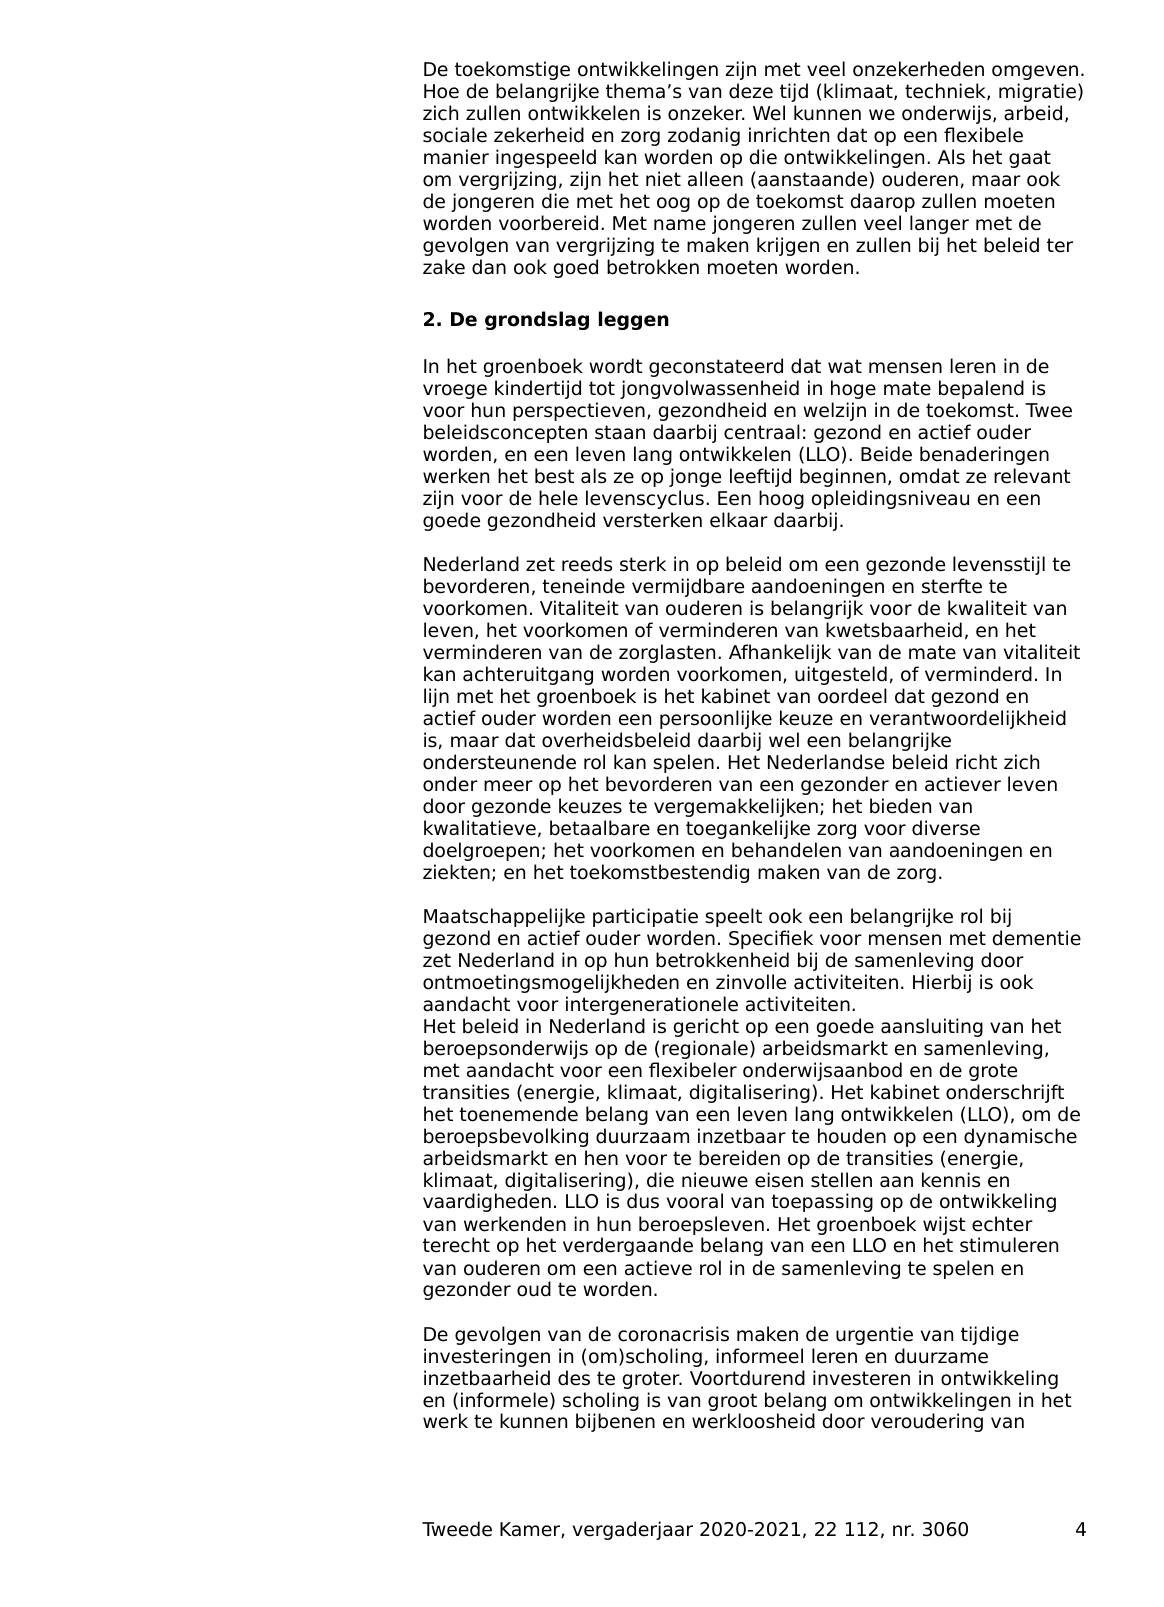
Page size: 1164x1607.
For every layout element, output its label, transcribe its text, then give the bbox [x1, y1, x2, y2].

text Maatschappelijke participatie speelt ook een belangrijke rol bij gezond en actief ouder worden. Specifiek voor mensen met dementie zet Nederland in op hun betrokkenheid bij de samenleving door ontmoetingsmogelijkheden en zinvolle activiteiten. Hierbij is ook aandacht voor intergenerationele activiteiten. [422, 906, 1087, 1016]
text Nederland zet reeds sterk in op beleid om een gezonde levensstijl te bevorderen, teneinde vermijdbare aandoeningen en sterfte te voorkomen. Vitaliteit van ouderen is belangrijk voor de kwaliteit van leven, het voorkomen of verminderen van kwetsbaarheid, en het verminderen van de zorglasten. Afhankelijk van de mate van vitaliteit kan achteruitgang worden voorkomen, uitgesteld, of verminderd. In lijn met het groenboek is het kabinet van oordeel dat gezond en actief ouder worden een persoonlijke keuze en verantwoordelijkheid is, maar dat overheidsbeleid daarbij wel een belangrijke ondersteunende rol kan spelen. Het Nederlandse beleid richt zich onder meer op het bevorderen van een gezonder en actiever leven door gezonde keuzes te vergemakkelijken; het bieden van kwalitatieve, betaalbare en toegankelijke zorg voor diverse doelgroepen; het voorkomen en behandelen van aandoeningen en ziekten; en het toekomstbestendig maken van de zorg. [422, 554, 1087, 883]
text In het groenboek wordt geconstateerd dat wat mensen leren in de vroege kindertijd tot jongvolwassenheid in hoge mate bepalend is voor hun perspectieven, gezondheid en welzijn in de toekomst. Twee beleidsconcepten staan daarbij centraal: gezond en actief ouder worden, en een leven lang ontwikkelen (LLO). Beide benaderingen werken het best als ze op jonge leeftijd beginnen, omdat ze relevant zijn voor de hele levenscyclus. Een hoog opleidingsniveau en een goede gezondheid versterken elkaar daarbij. [422, 356, 1087, 532]
text De gevolgen van de coronacrisis maken de urgentie van tijdige investeringen in (om)scholing, informeel leren en duurzame inzetbaarheid des te groter. Voortdurend investeren in ontwikkeling en (informele) scholing is van groot belang om ontwikkelingen in het werk te kunnen bijbenen en werkloosheid door veroudering van [422, 1323, 1087, 1433]
text Het beleid in Nederland is gericht op een goede aansluiting van het beroepsonderwijs op de (regionale) arbeidsmarkt en samenleving, met aandacht voor een flexibeler onderwijsaanbod en de grote transities (energie, klimaat, digitalisering). Het kabinet onderschrijft het toenemende belang van een leven lang ontwikkelen (LLO), om de beroepsbevolking duurzaam inzetbaar te houden op een dynamische arbeidsmarkt en hen voor te bereiden op de transities (energie, klimaat, digitalisering), die nieuwe eisen stellen aan kennis en vaardigheden. LLO is dus vooral van toepassing op de ontwikkeling van werkenden in hun beroepsleven. Het groenboek wijst echter terecht op het verdergaande belang van een LLO en het stimuleren van ouderen om een actieve rol in de samenleving te spelen en gezonder oud te worden. [422, 1016, 1087, 1301]
subtitle 2. De grondslag leggen [422, 309, 1087, 331]
text De toekomstige ontwikkelingen zijn met veel onzekerheden omgeven. Hoe de belangrijke thema’s van deze tijd (klimaat, techniek, migratie) zich zullen ontwikkelen is onzeker. Wel kunnen we onderwijs, arbeid, sociale zekerheid en zorg zodanig inrichten dat op een flexibele manier ingespeeld kan worden op die ontwikkelingen. Als het gaat om vergrijzing, zijn het niet alleen (aanstaande) ouderen, maar ook de jongeren die met het oog op de toekomst daarop zullen moeten worden voorbereid. Met name jongeren zullen veel langer met de gevolgen van vergrijzing te maken krijgen en zullen bij het beleid ter zake dan ook goed betrokken moeten worden. [422, 59, 1087, 279]
